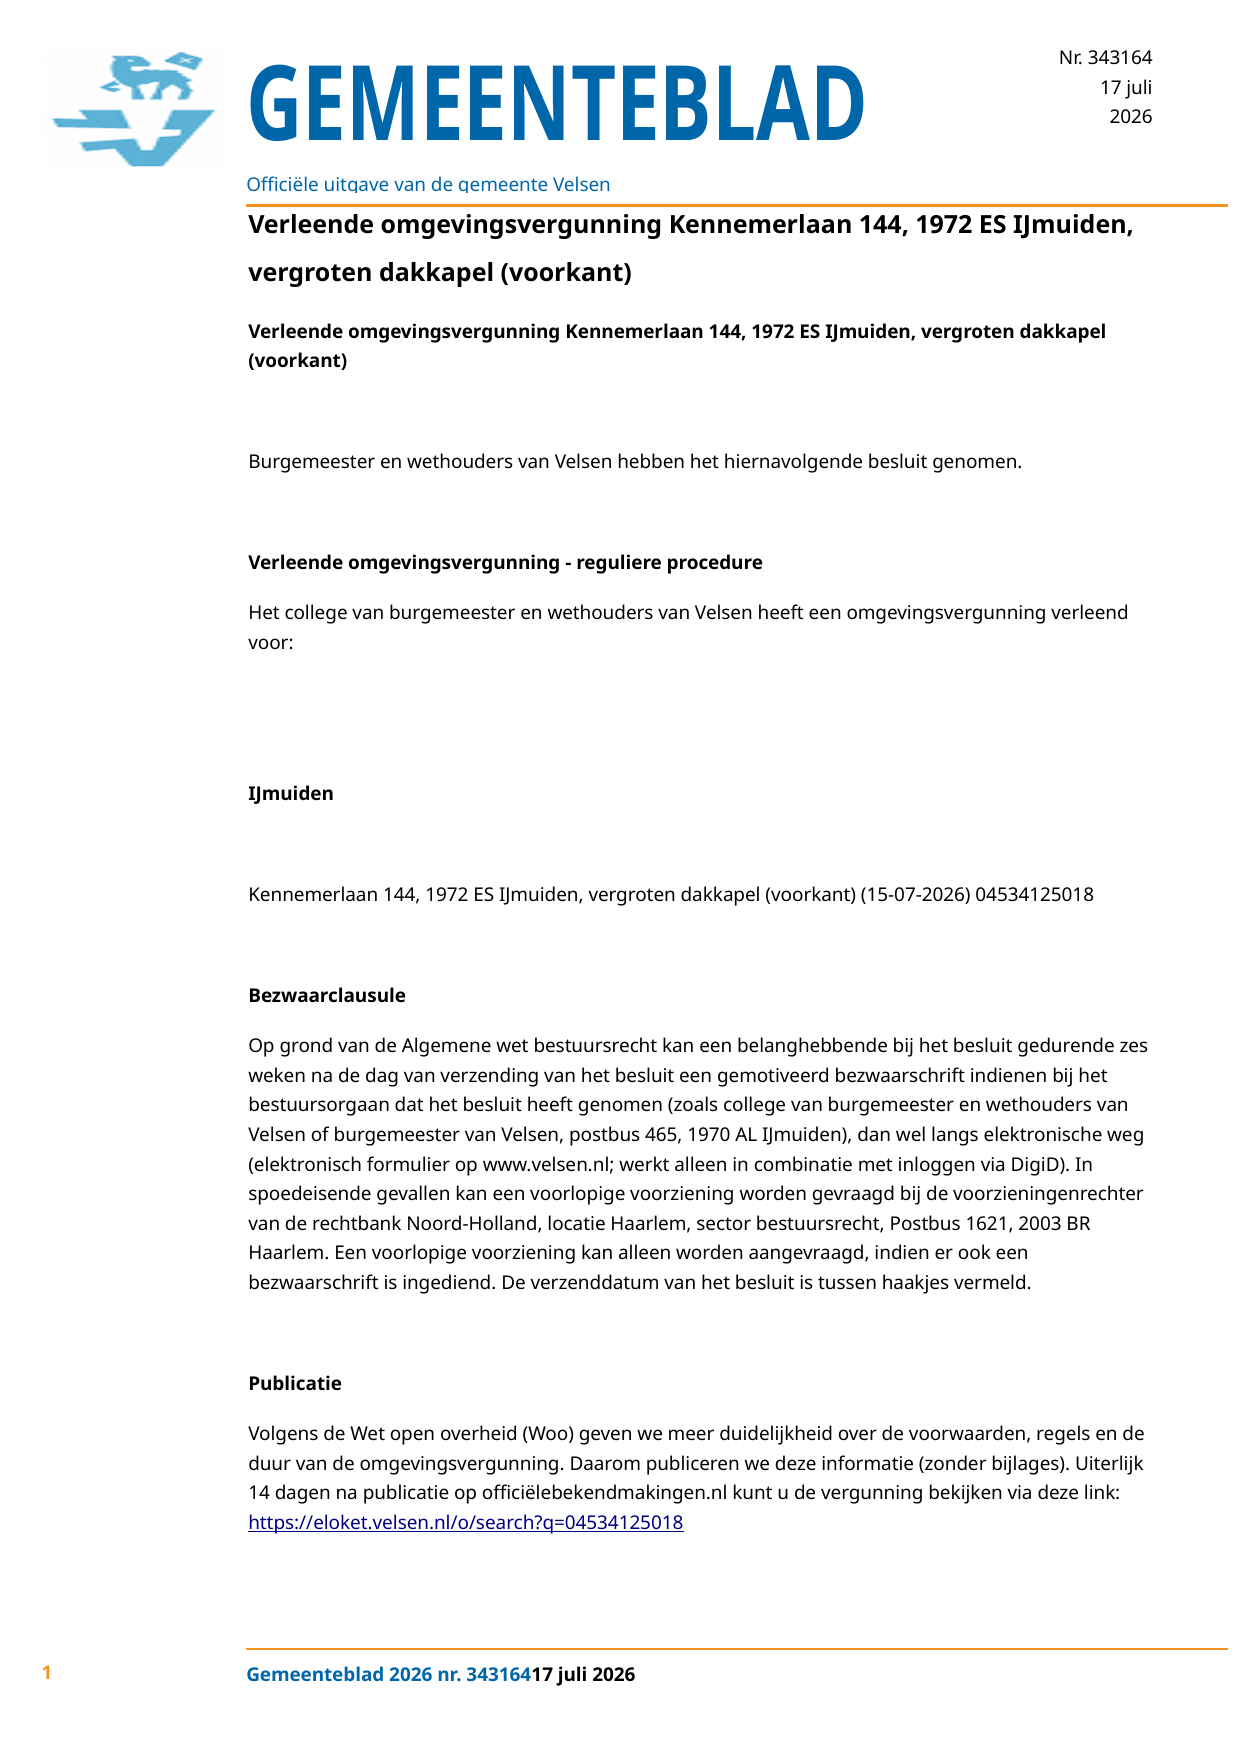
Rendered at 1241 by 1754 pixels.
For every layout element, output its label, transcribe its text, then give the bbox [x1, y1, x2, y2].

picture [41, 47, 231, 172]
text Verleende omgevingsvergunning - reguliere procedure [248, 549, 1152, 575]
text Verleende omgevingsvergunning Kennemerlaan 144, 1972 ES IJmuiden, vergroten dakkapel (voorkant) [248, 318, 1152, 373]
text Volgens de Wet open overheid (Woo) geven we meer duidelijkheid over de voorwaarden, regels en de duur van de omgevingsvergunning. Daarom publiceren we deze informatie (zonder bijlages). Uiterlijk 14 dagen na publicatie op officiëlebekendmakingen.nl kunt u de vergunning bekijken via deze link: https://eloket.velsen.nl/o/search?q=04534125018 [248, 1420, 1152, 1535]
text Verleende omgevingsvergunning Kennemerlaan 144, 1972 ES IJmuiden, vergroten dakkapel (voorkant) [248, 207, 1152, 288]
text Op grond van de Algemene wet bestuursrecht kan een belanghebbende bij het besluit gedurende zes weken na de dag van verzending van het besluit een gemotiveerd bezwaarschrift indienen bij het bestuursorgaan dat het besluit heeft genomen (zoals college van burgemeester en wethouders van Velsen of burgemeester van Velsen, postbus 465, 1970 AL IJmuiden), dan wel langs elektronische weg (elektronisch formulier op www.velsen.nl; werkt alleen in combinatie met inloggen via DigiD). In spoedeisende gevallen kan een voorlopige voorziening worden gevraagd bij de voorzieningenrechter van de rechtbank Noord-Holland, locatie Haarlem, sector bestuursrecht, Postbus 1621, 2003 BR Haarlem. Een voorlopige voorziening kan alleen worden aangevraagd, indien er ook een bezwaarschrift is ingediend. De verzenddatum van het besluit is tussen haakjes vermeld. [248, 1032, 1152, 1295]
text Burgemeester en wethouders van Velsen hebben het hiernavolgende besluit genomen. [248, 448, 1152, 474]
text Bezwaarclausule [248, 982, 1152, 1008]
text Kennemerlaan 144, 1972 ES IJmuiden, vergroten dakkapel (voorkant) (15-07-2026) 04534125018 [248, 881, 1152, 907]
text Het college van burgemeester en wethouders van Velsen heeft een omgevingsvergunning verleend voor: [248, 599, 1152, 655]
text Publicatie [248, 1370, 1152, 1396]
text IJmuiden [248, 780, 1152, 806]
